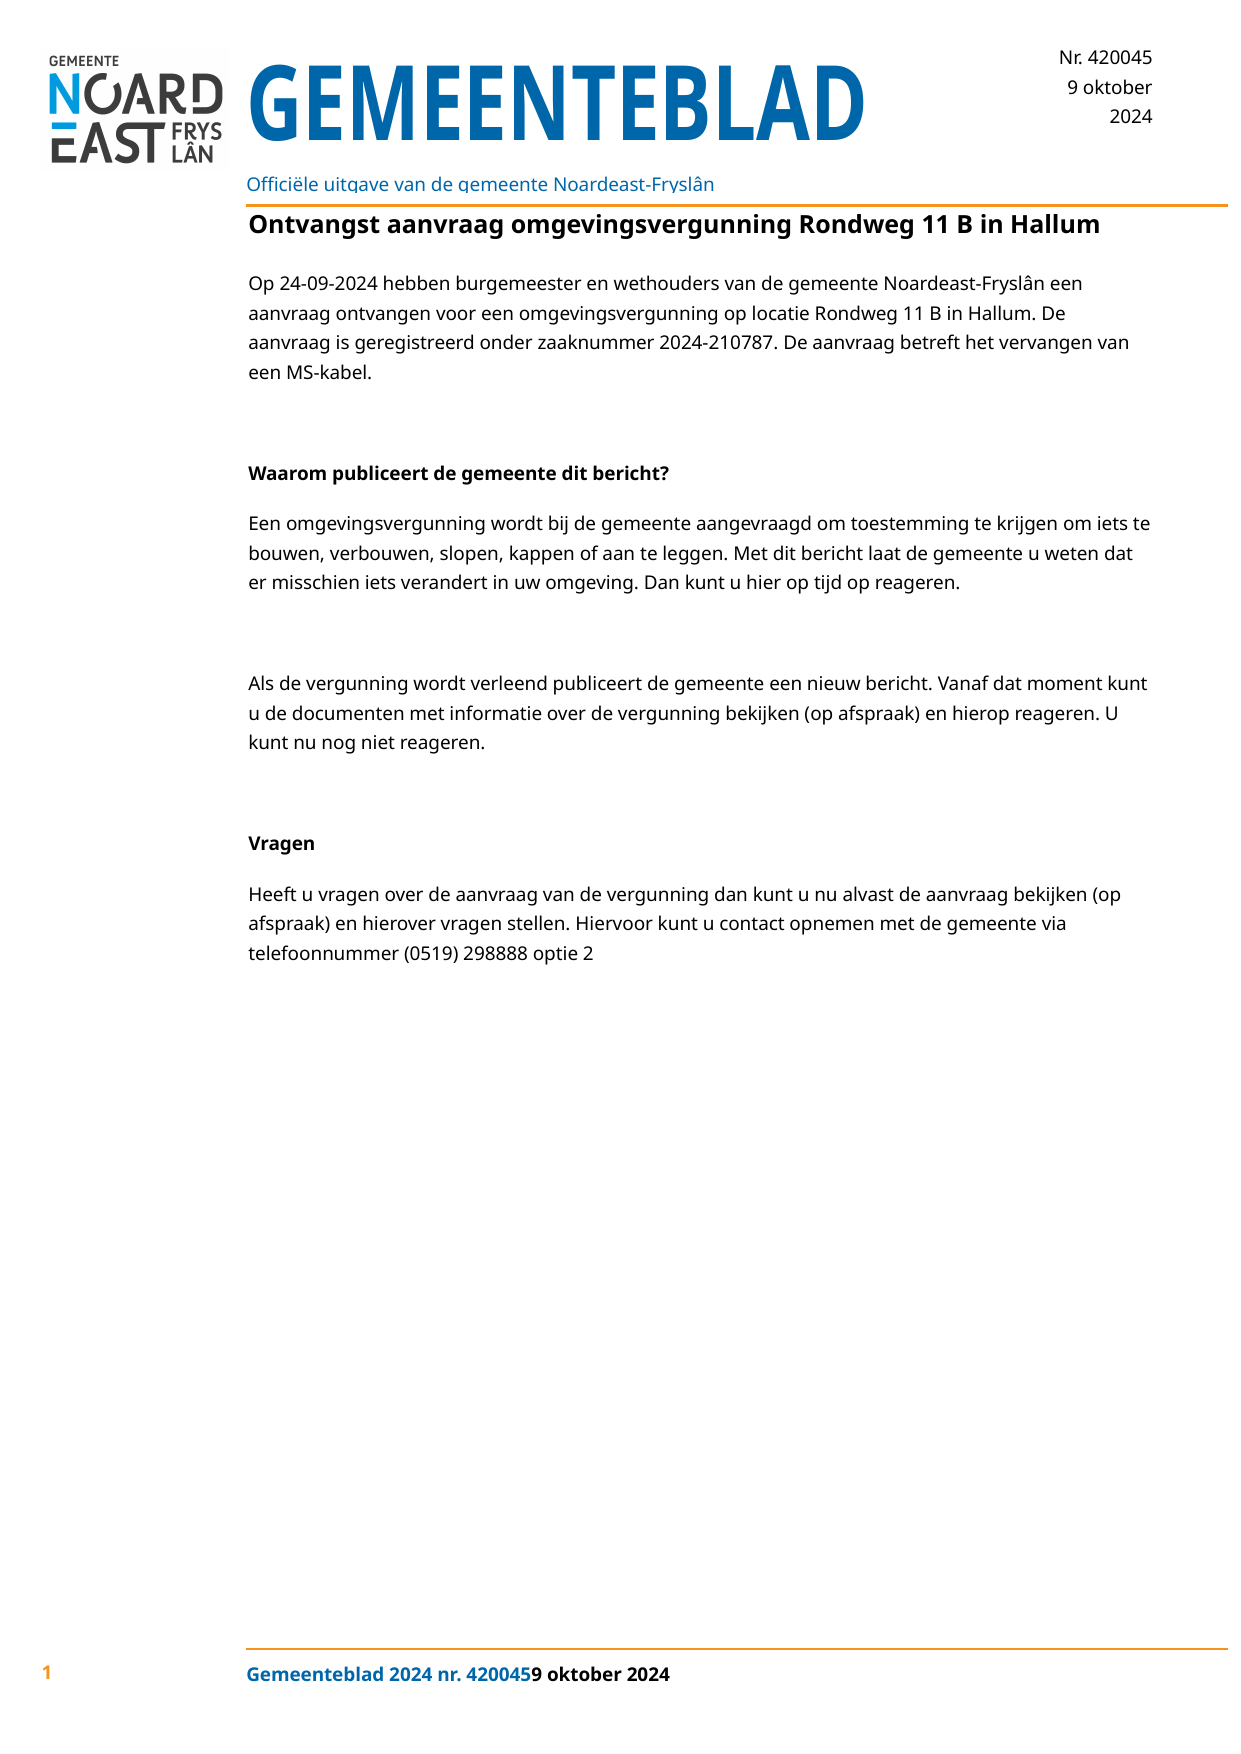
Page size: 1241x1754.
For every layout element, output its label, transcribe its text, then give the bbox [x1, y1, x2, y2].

text Op 24-09-2024 hebben burgemeester en wethouders van de gemeente Noardeast-Fryslân een aanvraag ontvangen voor een omgevingsvergunning op locatie Rondweg 11 B in Hallum. De aanvraag is geregistreerd onder zaaknummer 2024-210787. De aanvraag betreft het vervangen van een MS-kabel. [248, 270, 1152, 385]
picture [41, 47, 231, 172]
text Heeft u vragen over de aanvraag van de vergunning dan kunt u nu alvast de aanvraag bekijken (op afspraak) en hierover vragen stellen. Hiervoor kunt u contact opnemen met de gemeente via telefoonnummer (0519) 298888 optie 2 [248, 881, 1152, 966]
text Waarom publiceert de gemeente dit bericht? [248, 460, 1152, 486]
text Vragen [248, 830, 1152, 856]
text Ontvangst aanvraag omgevingsvergunning Rondweg 11 B in Hallum [248, 207, 1152, 241]
text Een omgevingsvergunning wordt bij de gemeente aangevraagd om toestemming te krijgen om iets te bouwen, verbouwen, slopen, kappen of aan te leggen. Met dit bericht laat de gemeente u weten dat er misschien iets verandert in uw omgeving. Dan kunt u hier op tijd op reageren. [248, 510, 1152, 595]
text Als de vergunning wordt verleend publiceert de gemeente een nieuw bericht. Vanaf dat moment kunt u de documenten met informatie over de vergunning bekijken (op afspraak) en hierop reageren. U kunt nu nog niet reageren. [248, 670, 1152, 755]
